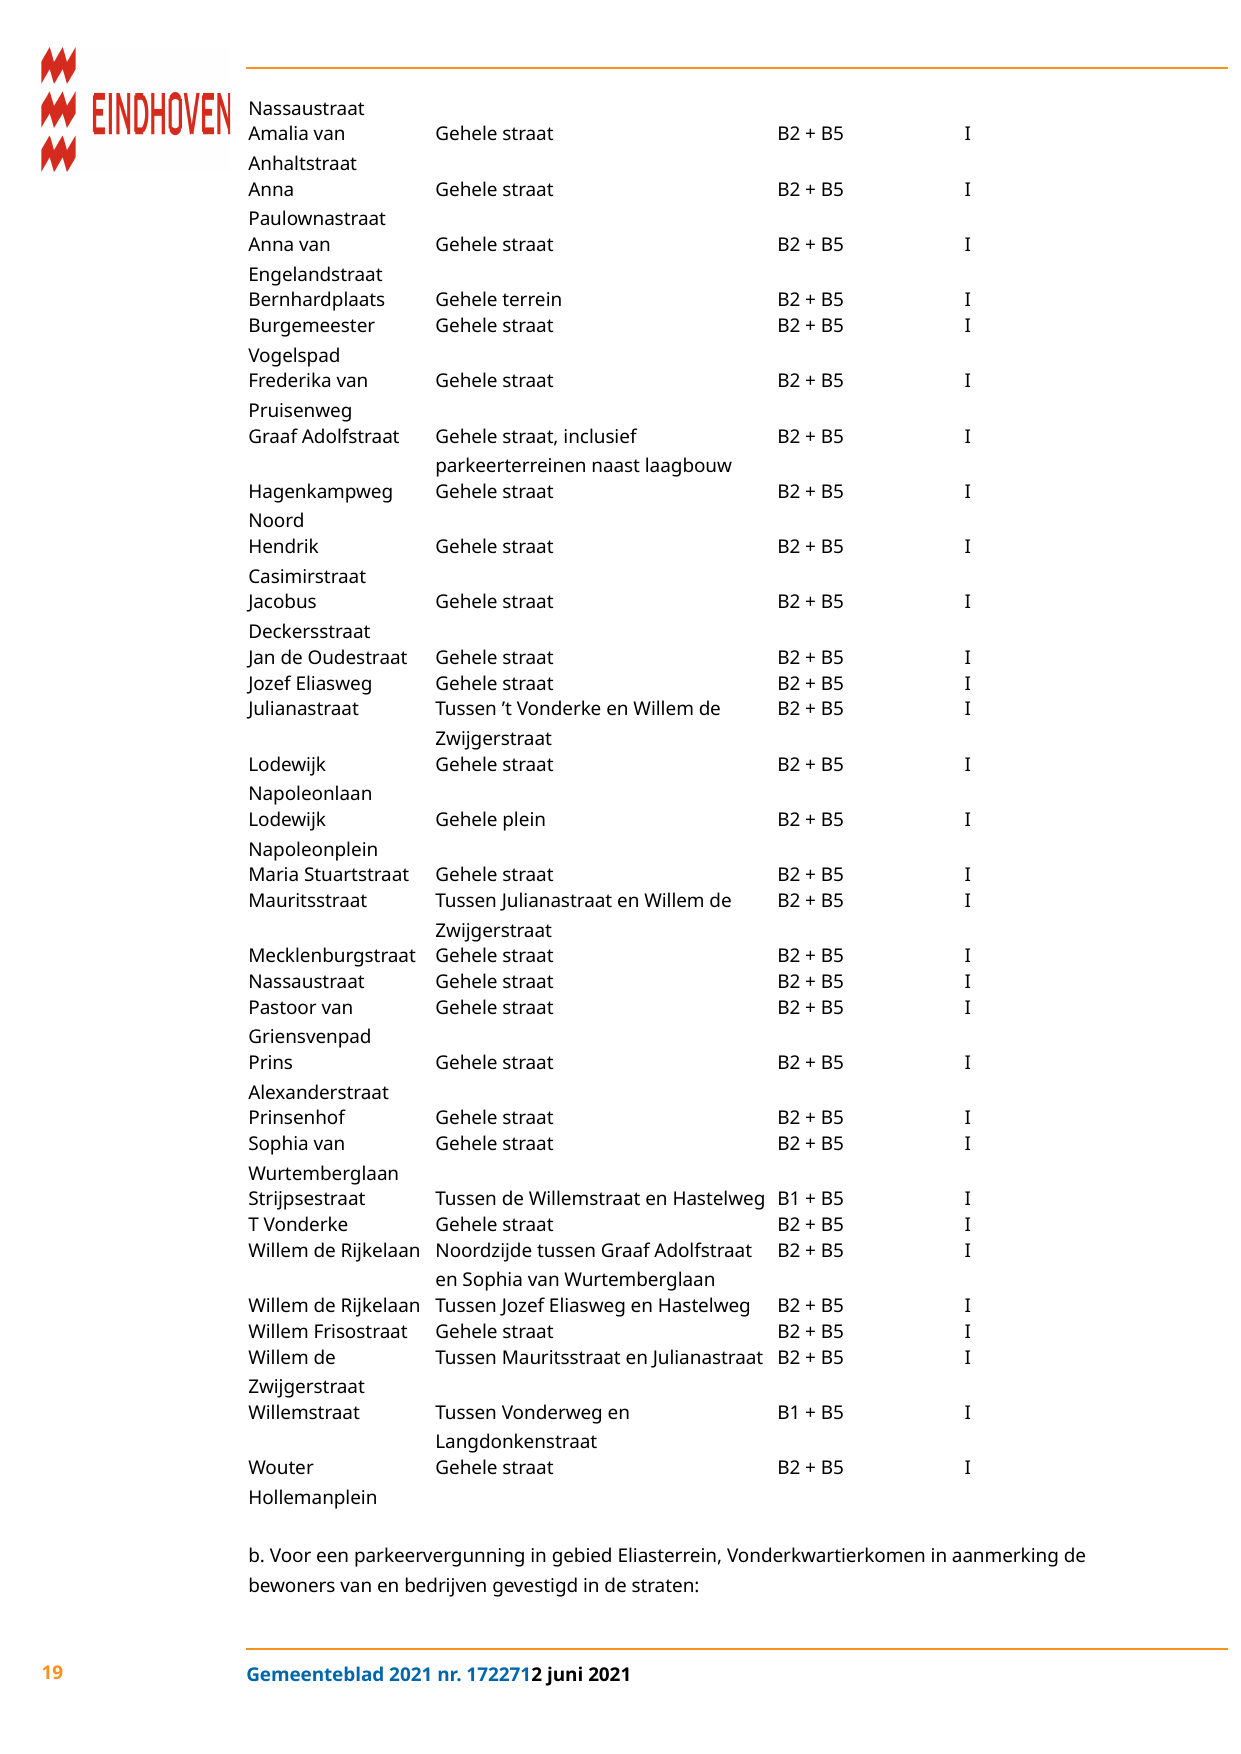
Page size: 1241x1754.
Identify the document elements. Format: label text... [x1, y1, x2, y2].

table_cell I [964, 1049, 1152, 1104]
table_cell I [964, 994, 1152, 1049]
table_cell Burgemeester Vogelspad [248, 312, 435, 367]
table_cell I [964, 478, 1152, 533]
table_cell B2 + B5 [777, 1455, 964, 1510]
table_cell Tussen Mauritsstraat en Julianastraat [435, 1344, 777, 1399]
table_cell B2 + B5 [777, 861, 964, 887]
table_cell Julianastraat [248, 696, 435, 751]
table_cell B2 + B5 [777, 231, 964, 286]
table_cell I [964, 670, 1152, 696]
table_cell I [964, 1399, 1152, 1454]
table_cell Tussen ’t Vonderke en Willem de Zwijgerstraat [435, 696, 777, 751]
table_cell B2 + B5 [777, 589, 964, 644]
table_cell Gehele straat [435, 121, 777, 176]
table_cell Frederika van Pruisenweg [248, 368, 435, 423]
table_cell Willem de Rijkelaan [248, 1293, 435, 1318]
table_cell Gehele straat [435, 312, 777, 367]
table_cell Noordzijde tussen Graaf Adolfstraat en Sophia van Wurtemberglaan [435, 1237, 777, 1292]
table_cell B2 + B5 [777, 644, 964, 670]
table_cell T Vonderke [248, 1211, 435, 1237]
table_cell Bernhardplaats [248, 286, 435, 312]
table_cell Willem de Zwijgerstraat [248, 1344, 435, 1399]
table_cell Gehele straat [435, 589, 777, 644]
table_cell B2 + B5 [777, 696, 964, 751]
table_cell Gehele straat [435, 943, 777, 968]
table_cell Gehele straat [435, 368, 777, 423]
table_cell B2 + B5 [777, 368, 964, 423]
table_cell Gehele straat [435, 1105, 777, 1130]
table_cell Gehele straat [435, 994, 777, 1049]
table_cell B2 + B5 [777, 1105, 964, 1130]
table_cell Hendrik Casimirstraat [248, 534, 435, 589]
table_cell B2 + B5 [777, 994, 964, 1049]
table_cell I [964, 968, 1152, 994]
table_cell B1 + B5 [777, 1186, 964, 1211]
table_cell I [964, 806, 1152, 861]
table_cell B2 + B5 [777, 943, 964, 968]
table_cell Gehele straat [435, 1455, 777, 1510]
table_cell B2 + B5 [777, 968, 964, 994]
table_cell Prins Alexanderstraat [248, 1049, 435, 1104]
table_cell Tussen de Willemstraat en Hastelweg [435, 1186, 777, 1211]
table_cell Willem de Rijkelaan [248, 1237, 435, 1292]
table_cell I [964, 1344, 1152, 1399]
table_cell Anna Paulownastraat [248, 176, 435, 231]
table_cell Gehele straat [435, 534, 777, 589]
table_cell Willemstraat [248, 1399, 435, 1454]
table_cell Wouter Hollemanplein [248, 1455, 435, 1510]
table_cell Willem Frisostraat [248, 1318, 435, 1344]
table_cell Gehele straat [435, 968, 777, 994]
table_cell I [964, 423, 1152, 478]
table_cell Strijpsestraat [248, 1186, 435, 1211]
table_cell I [964, 887, 1152, 942]
table_cell Hagenkampweg Noord [248, 478, 435, 533]
table_cell B2 + B5 [777, 286, 964, 312]
table_cell B2 + B5 [777, 1293, 964, 1318]
table_cell B2 + B5 [777, 121, 964, 176]
table_cell Gehele straat [435, 1130, 777, 1186]
table_cell Gehele straat [435, 1318, 777, 1344]
table_cell Tussen Jozef Eliasweg en Hastelweg [435, 1293, 777, 1318]
table_cell B2 + B5 [777, 1211, 964, 1237]
table_cell Graaf Adolfstraat [248, 423, 435, 478]
table_cell Gehele terrein [435, 286, 777, 312]
table_cell Gehele plein [435, 806, 777, 861]
table_cell I [964, 861, 1152, 887]
table_cell I [964, 644, 1152, 670]
table_cell B2 + B5 [777, 1130, 964, 1186]
table_cell [964, 95, 1152, 121]
table_cell I [964, 368, 1152, 423]
table_cell I [964, 1186, 1152, 1211]
table_cell Gehele straat [435, 478, 777, 533]
table_cell Tussen Vonderweg en Langdonkenstraat [435, 1399, 777, 1454]
table_cell Prinsenhof [248, 1105, 435, 1130]
table_cell B2 + B5 [777, 312, 964, 367]
table_cell Pastoor van Griensvenpad [248, 994, 435, 1049]
table_cell B2 + B5 [777, 887, 964, 942]
table_cell B2 + B5 [777, 478, 964, 533]
table_cell I [964, 121, 1152, 176]
table_cell Jozef Eliasweg [248, 670, 435, 696]
table_cell Mecklenburgstraat [248, 943, 435, 968]
table_cell B2 + B5 [777, 423, 964, 478]
table_cell I [964, 1293, 1152, 1318]
table_cell Anna van Engelandstraat [248, 231, 435, 286]
table_cell Gehele straat, inclusief parkeerterreinen naast laagbouw [435, 423, 777, 478]
table_cell I [964, 231, 1152, 286]
table_cell I [964, 751, 1152, 806]
table_cell B2 + B5 [777, 534, 964, 589]
table_cell Tussen Julianastraat en Willem de Zwijgerstraat [435, 887, 777, 942]
table_cell I [964, 1237, 1152, 1292]
table_cell Mauritsstraat [248, 887, 435, 942]
table_cell I [964, 696, 1152, 751]
table_cell I [964, 176, 1152, 231]
table_cell I [964, 1455, 1152, 1510]
table_cell I [964, 1318, 1152, 1344]
table_cell I [964, 943, 1152, 968]
table_cell [435, 95, 777, 121]
table_cell I [964, 1211, 1152, 1237]
table_cell B2 + B5 [777, 1344, 964, 1399]
table_cell Gehele straat [435, 861, 777, 887]
text b. Voor een parkeervergunning in gebied Eliasterrein, Vonderkwartierkomen in aanmerking de bewoners van en bedrijven gevestigd in de straten: [248, 1543, 1152, 1598]
table_cell I [964, 286, 1152, 312]
table_cell Jan de Oudestraat [248, 644, 435, 670]
table_cell Gehele straat [435, 751, 777, 806]
table_cell B2 + B5 [777, 670, 964, 696]
table_cell B2 + B5 [777, 176, 964, 231]
table_cell Gehele straat [435, 231, 777, 286]
table_cell B2 + B5 [777, 806, 964, 861]
table_cell Gehele straat [435, 1049, 777, 1104]
table_cell [777, 95, 964, 121]
table_cell B2 + B5 [777, 1318, 964, 1344]
table_cell Nassaustraat [248, 95, 435, 121]
picture [41, 47, 231, 172]
table_cell Maria Stuartstraat [248, 861, 435, 887]
table_cell Lodewijk Napoleonlaan [248, 751, 435, 806]
table_cell Lodewijk Napoleonplein [248, 806, 435, 861]
table_cell Jacobus Deckersstraat [248, 589, 435, 644]
table_cell B2 + B5 [777, 1237, 964, 1292]
table_cell Gehele straat [435, 176, 777, 231]
table_cell I [964, 312, 1152, 367]
table_cell B2 + B5 [777, 1049, 964, 1104]
table_cell Sophia van Wurtemberglaan [248, 1130, 435, 1186]
table_cell I [964, 534, 1152, 589]
table_cell I [964, 589, 1152, 644]
table_cell Nassaustraat [248, 968, 435, 994]
table_cell B2 + B5 [777, 751, 964, 806]
table_cell I [964, 1130, 1152, 1186]
table_cell Amalia van Anhaltstraat [248, 121, 435, 176]
table_cell B1 + B5 [777, 1399, 964, 1454]
table_cell I [964, 1105, 1152, 1130]
table_cell Gehele straat [435, 670, 777, 696]
table_cell Gehele straat [435, 1211, 777, 1237]
table_cell Gehele straat [435, 644, 777, 670]
